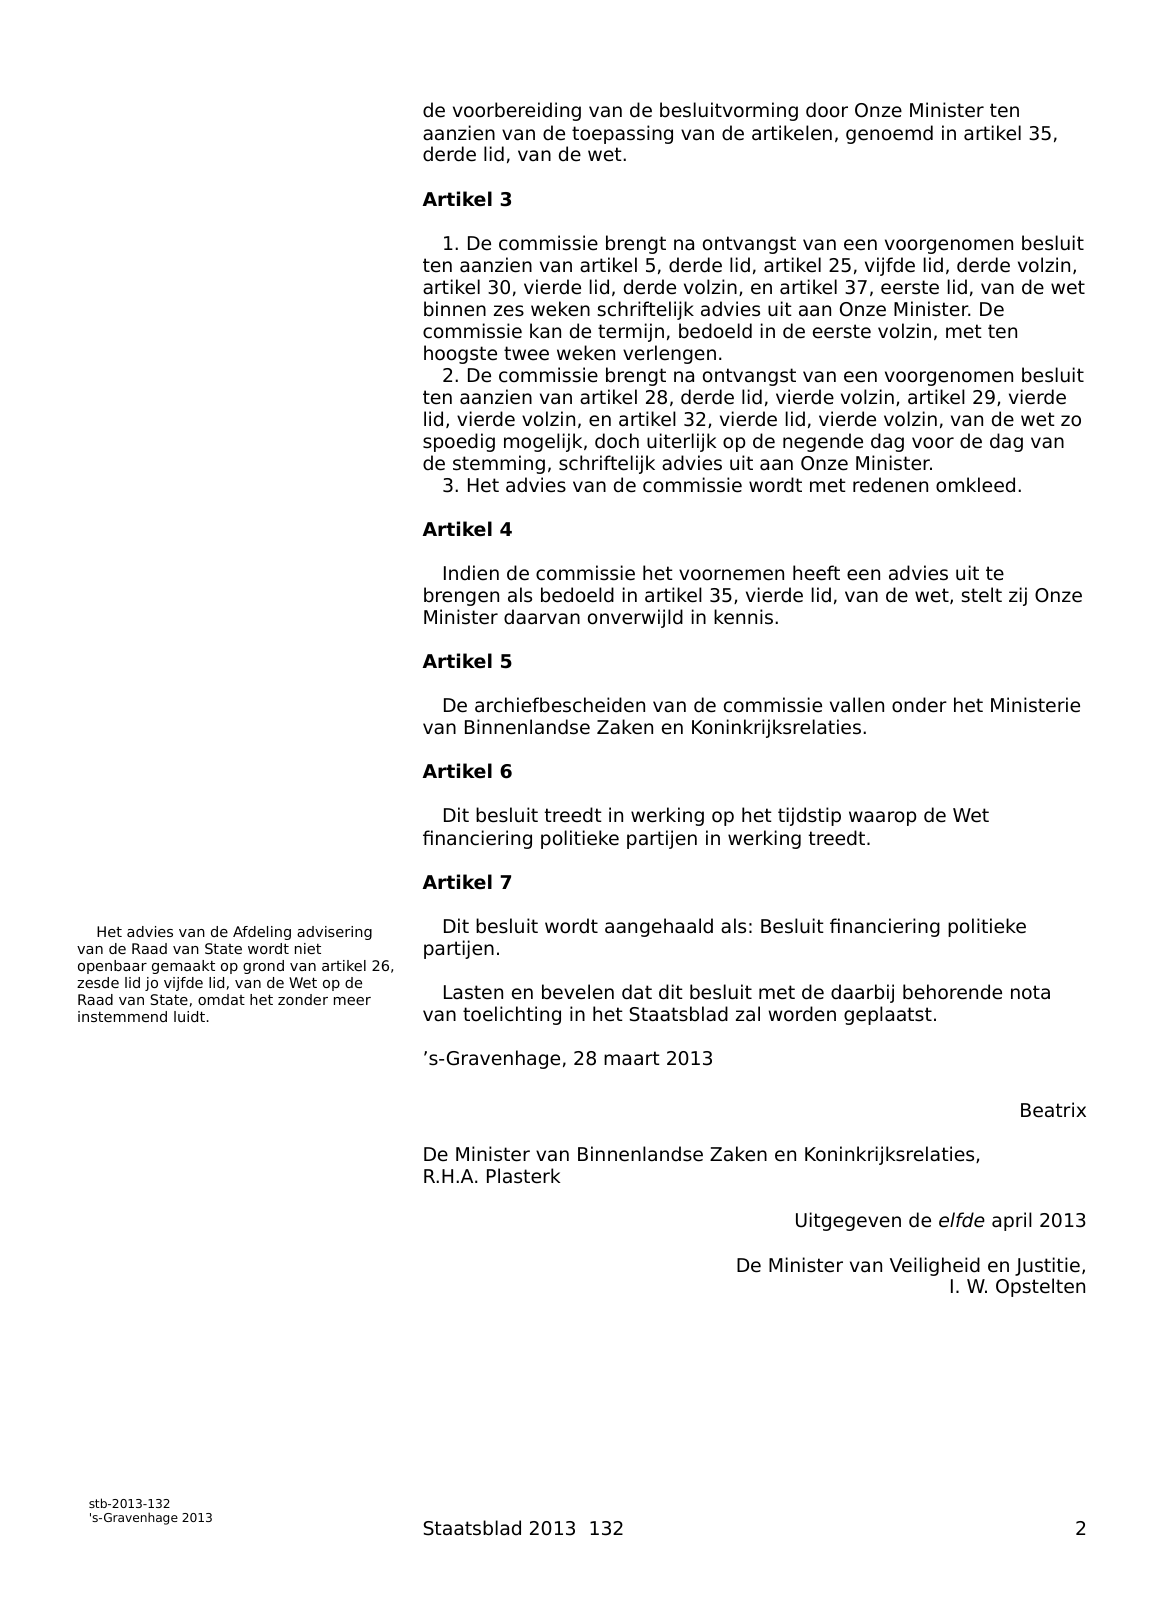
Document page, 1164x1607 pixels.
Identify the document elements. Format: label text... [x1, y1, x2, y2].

text De Minister van Binnenlandse Zaken en Koninkrijksrelaties, R.H.A. Plasterk [422, 1144, 1087, 1188]
text 2. De commissie brengt na ontvangst van een voorgenomen besluit ten aanzien van artikel 28, derde lid, vierde volzin, artikel 29, vierde lid, vierde volzin, en artikel 32, vierde lid, vierde volzin, van de wet zo spoedig mogelijk, doch uiterlijk op de negende dag voor de dag van de stemming, schriftelijk advies uit aan Onze Minister. [422, 364, 1087, 474]
subtitle Artikel 3 [422, 188, 1087, 211]
text Uitgegeven de elfde april 2013 [422, 1210, 1087, 1232]
text ’s-Gravenhage, 28 maart 2013 [422, 1048, 1087, 1070]
text Dit besluit wordt aangehaald als: Besluit financiering politieke partijen. [422, 916, 1087, 960]
text de voorbereiding van de besluitvorming door Onze Minister ten aanzien van de toepassing van de artikelen, genoemd in artikel 35, derde lid, van de wet. [422, 100, 1087, 166]
text Beatrix [422, 1100, 1087, 1122]
text Lasten en bevelen dat dit besluit met de daarbij behorende nota van toelichting in het Staatsblad zal worden geplaatst. [422, 982, 1087, 1026]
text De archiefbescheiden van de commissie vallen onder het Ministerie van Binnenlandse Zaken en Koninkrijksrelaties. [422, 695, 1087, 739]
text 1. De commissie brengt na ontvangst van een voorgenomen besluit ten aanzien van artikel 5, derde lid, artikel 25, vijfde lid, derde volzin, artikel 30, vierde lid, derde volzin, en artikel 37, eerste lid, van de wet binnen zes weken schriftelijk advies uit aan Onze Minister. De commissie kan de termijn, bedoeld in de eerste volzin, met ten hoogste twee weken verlengen. [422, 233, 1087, 364]
text 's-Gravenhage 2013 [88, 1511, 323, 1525]
text De Minister van Veiligheid en Justitie, I. W. Opstelten [422, 1254, 1087, 1298]
text Indien de commissie het voornemen heeft een advies uit te brengen als bedoeld in artikel 35, vierde lid, van de wet, stelt zij Onze Minister daarvan onverwijld in kennis. [422, 563, 1087, 629]
text 3. Het advies van de commissie wordt met redenen omkleed. [422, 474, 1087, 496]
text stb-2013-132 [88, 1497, 323, 1511]
text Het advies van de Afdeling advisering van de Raad van State wordt niet openbaar gemaakt op grond van artikel 26, zesde lid jo vijfde lid, van de Wet op de Raad van State, omdat het zonder meer instemmend luidt. [77, 924, 396, 1026]
subtitle Artikel 5 [422, 651, 1087, 673]
text Dit besluit treedt in werking op het tijdstip waarop de Wet financiering politieke partijen in werking treedt. [422, 805, 1087, 849]
subtitle Artikel 7 [422, 872, 1087, 893]
subtitle Artikel 4 [422, 519, 1087, 541]
subtitle Artikel 6 [422, 761, 1087, 783]
